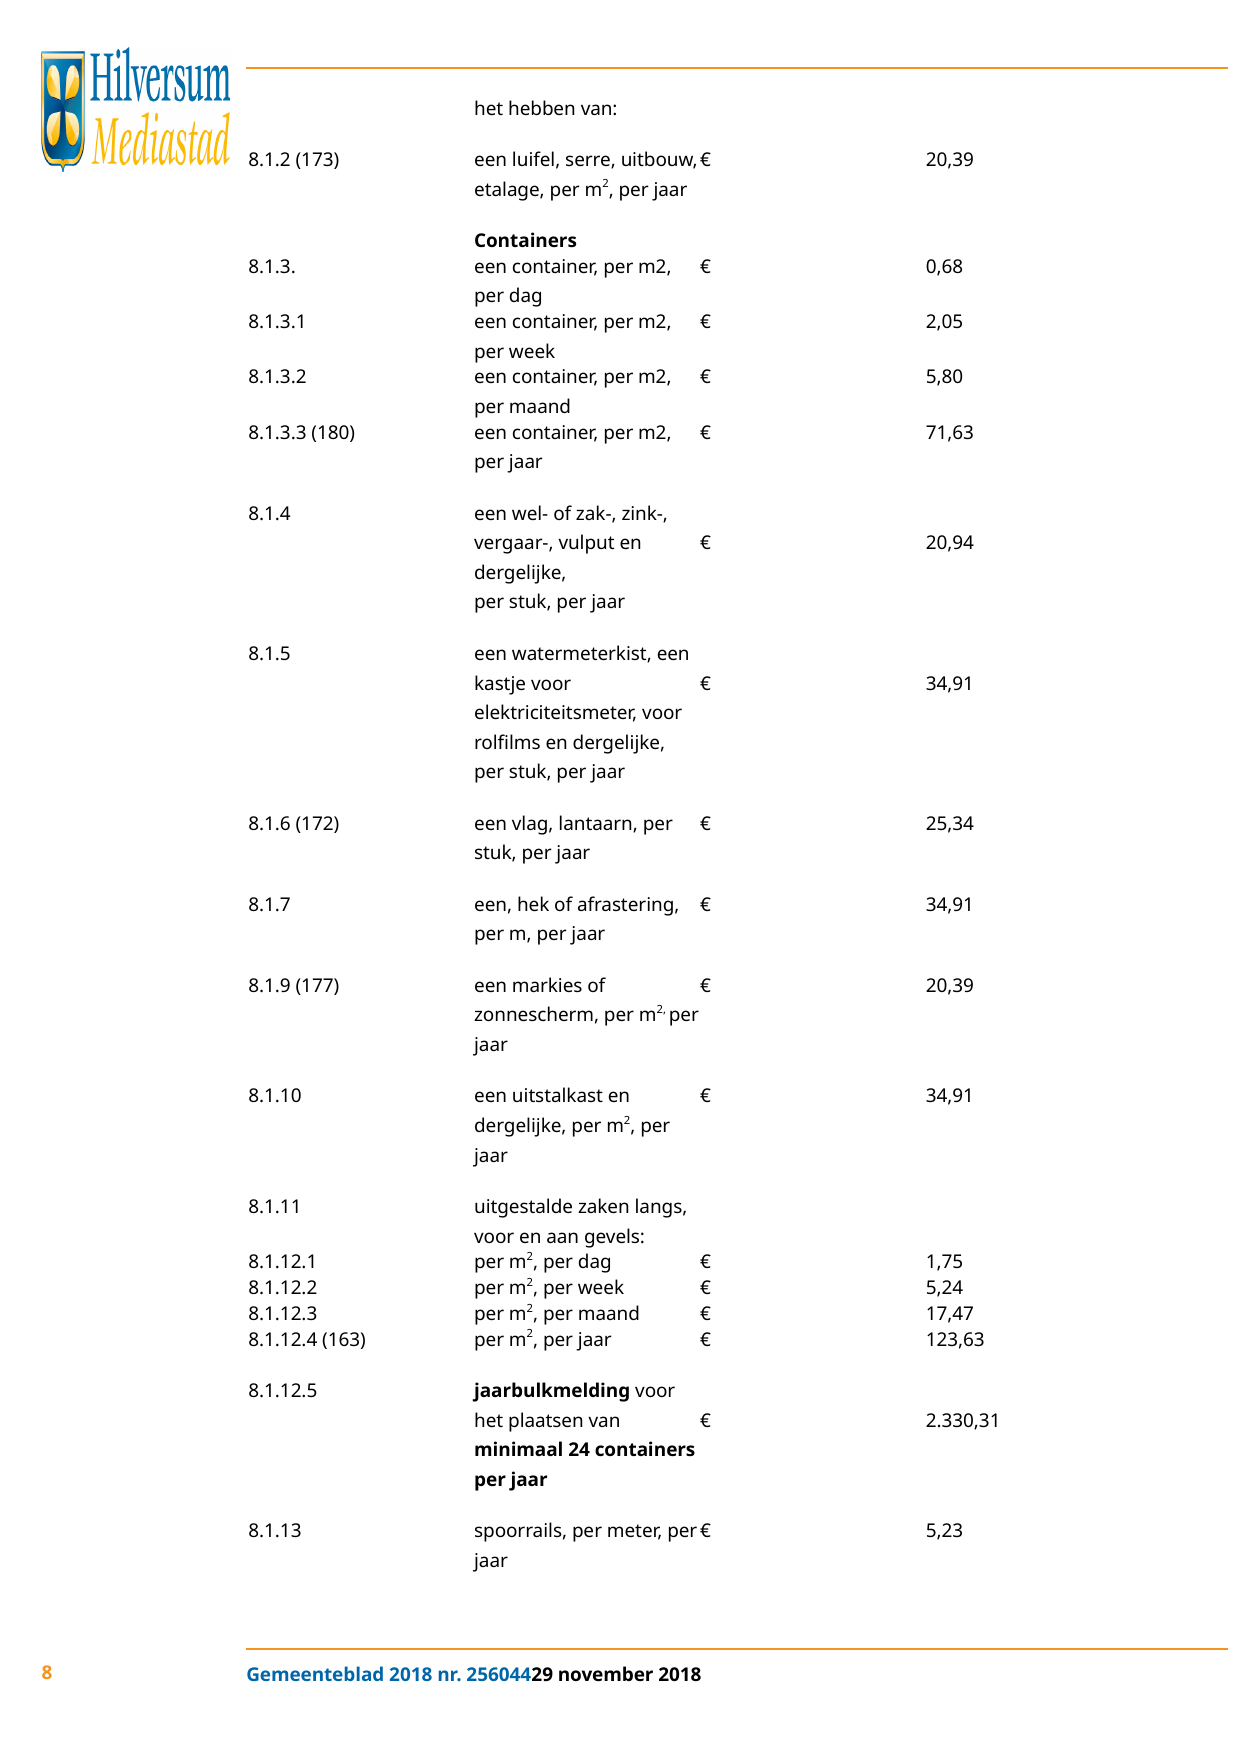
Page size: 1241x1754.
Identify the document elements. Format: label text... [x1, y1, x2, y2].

table_cell 71,63 [926, 419, 1152, 474]
table_cell een container, per m2, per dag [474, 253, 700, 308]
table_cell 5,80 [926, 364, 1152, 419]
table_cell [474, 121, 700, 146]
table_cell [700, 946, 926, 972]
table_cell [926, 202, 1152, 227]
table_cell [926, 865, 1152, 891]
table_cell 34,91 [926, 1083, 1152, 1168]
table_cell € [700, 640, 926, 784]
table_cell een luifel, serre, uitbouw, etalage, per m2, per jaar [474, 146, 700, 202]
table_cell 8.1.3.3 (180) [248, 419, 474, 474]
table_cell 8.1.3. [248, 253, 474, 308]
table_cell 8.1.11 [248, 1193, 474, 1249]
table_cell € [700, 419, 926, 474]
table_cell 20,39 [926, 146, 1152, 202]
table_cell € [700, 972, 926, 1057]
table_cell een markies of zonnescherm, per m2, per jaar [474, 972, 700, 1057]
table_cell [474, 202, 700, 227]
table_cell [700, 1057, 926, 1083]
table_cell 8.1.13 [248, 1518, 474, 1573]
table_cell per m2, per week [474, 1274, 700, 1300]
table_cell 8.1.3.1 [248, 308, 474, 364]
table_cell 8.1.12.2 [248, 1274, 474, 1300]
table_cell [700, 227, 926, 253]
table_cell uitgestalde zaken langs, voor en aan gevels: [474, 1193, 700, 1249]
table_cell [474, 474, 700, 500]
table_cell [474, 1057, 700, 1083]
table_cell € [700, 891, 926, 946]
table_cell € [700, 1249, 926, 1274]
table_cell 8.1.5 [248, 640, 474, 784]
table_cell [248, 1573, 474, 1598]
table_cell spoorrails, per meter, per jaar [474, 1518, 700, 1573]
table_cell 1,75 [926, 1249, 1152, 1274]
table_cell [700, 865, 926, 891]
table_cell [926, 784, 1152, 810]
table_cell [474, 615, 700, 640]
table_cell [926, 1573, 1152, 1598]
table_cell een, hek of afrastering, per m, per jaar [474, 891, 700, 946]
table_cell 17,47 [926, 1300, 1152, 1326]
table_cell 8.1.2 (173) [248, 146, 474, 202]
table_cell 2.330,31 [926, 1377, 1152, 1492]
table_cell 8.1.12.3 [248, 1300, 474, 1326]
table_cell € [700, 1326, 926, 1352]
table_cell [926, 1193, 1152, 1249]
table_cell [474, 1573, 700, 1598]
table_cell [926, 474, 1152, 500]
table_cell het hebben van: [474, 95, 700, 121]
table_cell € [700, 1518, 926, 1573]
table_cell jaarbulkmelding voor het plaatsen van minimaal 24 containers per jaar [474, 1377, 700, 1492]
table_cell [926, 1352, 1152, 1377]
table_cell 8.1.4 [248, 500, 474, 614]
table_cell € [700, 253, 926, 308]
table_cell een container, per m2, per week [474, 308, 700, 364]
table_cell een watermeterkist, een kastje voor elektriciteitsmeter, voor rolfilms en dergelijke, per stuk, per jaar [474, 640, 700, 784]
table_cell € [700, 1083, 926, 1168]
table_cell [700, 121, 926, 146]
table_cell Containers [474, 227, 700, 253]
table_cell [248, 95, 474, 121]
table_cell 34,91 [926, 891, 1152, 946]
table_cell € [700, 1300, 926, 1326]
table_cell 5,24 [926, 1274, 1152, 1300]
table_cell [700, 1352, 926, 1377]
table_cell [248, 227, 474, 253]
table_cell [700, 95, 926, 121]
table_cell per m2, per dag [474, 1249, 700, 1274]
table_cell [248, 784, 474, 810]
table_cell [248, 1057, 474, 1083]
table_cell [926, 1492, 1152, 1517]
table_cell € [700, 500, 926, 614]
table_cell [700, 1492, 926, 1517]
table_cell [474, 1352, 700, 1377]
table_cell [926, 615, 1152, 640]
table_cell € [700, 364, 926, 419]
table_cell [926, 1168, 1152, 1193]
table_cell 8.1.12.4 (163) [248, 1326, 474, 1352]
table_cell € [700, 810, 926, 865]
table_cell [700, 1168, 926, 1193]
table_cell 20,94 [926, 500, 1152, 614]
table_cell [248, 1352, 474, 1377]
table_cell een uitstalkast en dergelijke, per m2, per jaar [474, 1083, 700, 1168]
table_cell 8.1.12.5 [248, 1377, 474, 1492]
table_cell [926, 227, 1152, 253]
table_cell [926, 946, 1152, 972]
table_cell 0,68 [926, 253, 1152, 308]
table_cell € [700, 308, 926, 364]
table_cell [248, 865, 474, 891]
table_cell 25,34 [926, 810, 1152, 865]
table_cell per m2, per maand [474, 1300, 700, 1326]
table_cell [248, 121, 474, 146]
table_cell [248, 1492, 474, 1517]
table_cell een vlag, lantaarn, per stuk, per jaar [474, 810, 700, 865]
table_cell [248, 474, 474, 500]
table_cell 5,23 [926, 1518, 1152, 1573]
table_cell [700, 1573, 926, 1598]
table_cell [248, 946, 474, 972]
table_cell 8.1.10 [248, 1083, 474, 1168]
table_cell € [700, 1377, 926, 1492]
table_cell 123,63 [926, 1326, 1152, 1352]
table_cell 8.1.6 (172) [248, 810, 474, 865]
table_cell een container, per m2, per jaar [474, 419, 700, 474]
table_cell 2,05 [926, 308, 1152, 364]
table_cell per m2, per jaar [474, 1326, 700, 1352]
picture [41, 47, 231, 172]
table_cell [474, 946, 700, 972]
table_cell 8.1.9 (177) [248, 972, 474, 1057]
table_cell [248, 615, 474, 640]
table_cell [700, 1193, 926, 1249]
table_cell [926, 95, 1152, 121]
table_cell 20,39 [926, 972, 1152, 1057]
table_cell [474, 865, 700, 891]
table_cell [700, 474, 926, 500]
table_cell een wel- of zak-, zink-, vergaar-, vulput en dergelijke, per stuk, per jaar [474, 500, 700, 614]
table_cell [248, 202, 474, 227]
table_cell 8.1.3.2 [248, 364, 474, 419]
table_cell een container, per m2, per maand [474, 364, 700, 419]
table_cell 8.1.7 [248, 891, 474, 946]
table_cell [248, 1168, 474, 1193]
table_cell [700, 784, 926, 810]
table_cell 8.1.12.1 [248, 1249, 474, 1274]
table_cell [474, 784, 700, 810]
table_cell [474, 1168, 700, 1193]
table_cell [700, 615, 926, 640]
table_cell 34,91 [926, 640, 1152, 784]
table_cell [926, 121, 1152, 146]
table_cell [700, 202, 926, 227]
table_cell [926, 1057, 1152, 1083]
table_cell [474, 1492, 700, 1517]
table_cell € [700, 146, 926, 202]
table_cell € [700, 1274, 926, 1300]
